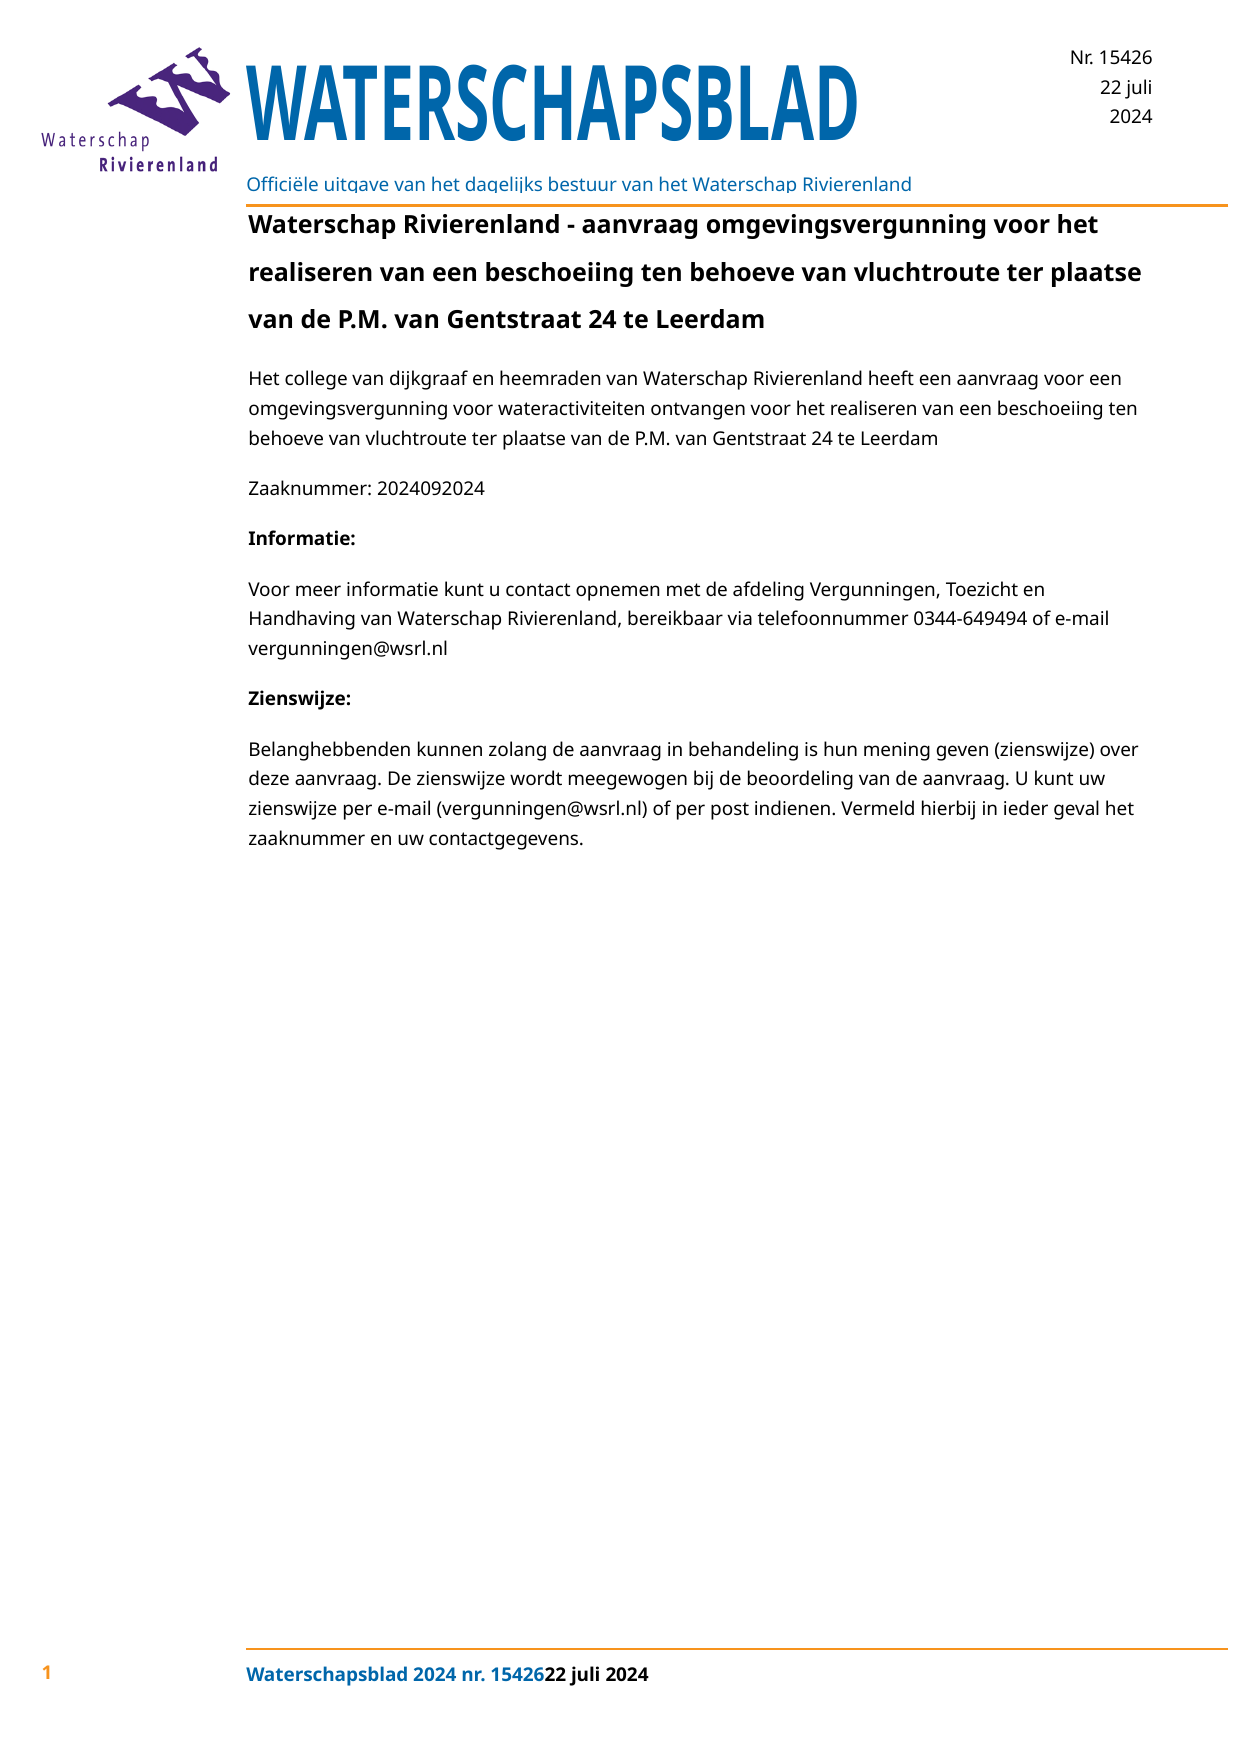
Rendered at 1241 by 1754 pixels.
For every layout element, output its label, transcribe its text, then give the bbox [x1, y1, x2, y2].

text Informatie: [248, 526, 1152, 551]
picture [41, 47, 231, 172]
text Waterschap Rivierenland - aanvraag omgevingsvergunning voor het realiseren van een beschoeiing ten behoeve van vluchtroute ter plaatse van de P.M. van Gentstraat 24 te Leerdam [248, 207, 1152, 336]
text Voor meer informatie kunt u contact opnemen met de afdeling Vergunningen, Toezicht en Handhaving van Waterschap Rivierenland, bereikbaar via telefoonnummer 0344-649494 of e-mail vergunningen@wsrl.nl [248, 576, 1152, 661]
text Zaaknummer: 2024092024 [248, 475, 1152, 501]
text Zienswijze: [248, 686, 1152, 711]
text Het college van dijkgraaf en heemraden van Waterschap Rivierenland heeft een aanvraag voor een omgevingsvergunning voor wateractiviteiten ontvangen voor het realiseren van een beschoeiing ten behoeve van vluchtroute ter plaatse van de P.M. van Gentstraat 24 te Leerdam [248, 366, 1152, 450]
text Belanghebbenden kunnen zolang de aanvraag in behandeling is hun mening geven (zienswijze) over deze aanvraag. De zienswijze wordt meegewogen bij de beoordeling van de aanvraag. U kunt uw zienswijze per e-mail (vergunningen@wsrl.nl) of per post indienen. Vermeld hierbij in ieder geval het zaaknummer en uw contactgegevens. [248, 736, 1152, 850]
